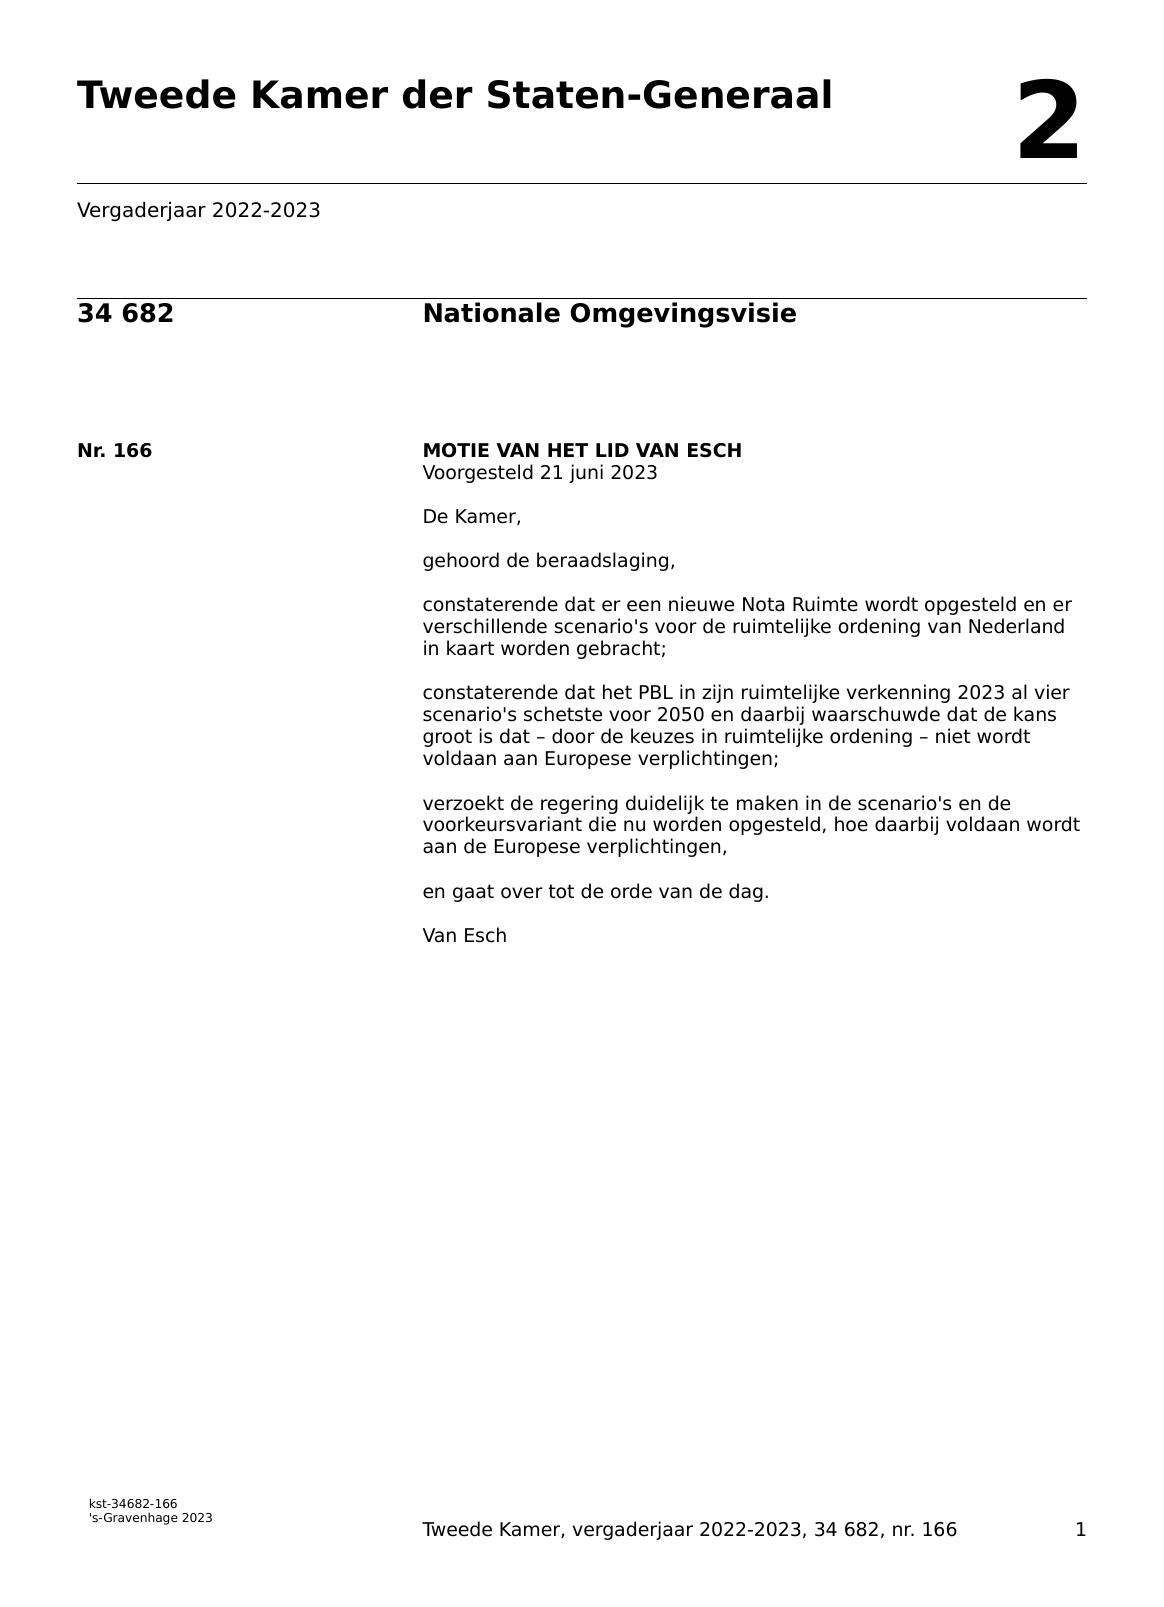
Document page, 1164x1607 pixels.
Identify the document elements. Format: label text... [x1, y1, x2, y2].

table_header 2 [886, 59, 1087, 183]
text gehoord de beraadslaging, [422, 550, 1087, 572]
table_cell Vergaderjaar 2022-2023 [77, 184, 1087, 298]
text De Kamer, [422, 506, 1087, 528]
text constaterende dat er een nieuwe Nota Ruimte wordt opgesteld en er verschillende scenario's voor de ruimtelijke ordening van Nederland in kaart worden gebracht; [422, 594, 1087, 660]
text Voorgesteld 21 juni 2023 [422, 462, 1087, 484]
text verzoekt de regering duidelijk te maken in de scenario's en de voorkeursvariant die nu worden opgesteld, hoe daarbij voldaan wordt aan de Europese verplichtingen, [422, 792, 1087, 858]
table_header Tweede Kamer der Staten-Generaal [77, 59, 886, 183]
text 's-Gravenhage 2023 [88, 1511, 323, 1525]
subtitle Nr. 166 MOTIE VAN HET LID VAN ESCH [77, 440, 1087, 462]
subtitle 34 682 Nationale Omgevingsvisie [77, 299, 1087, 329]
text en gaat over tot de orde van de dag. [422, 881, 1087, 902]
text Van Esch [422, 925, 1087, 947]
text kst-34682-166 [88, 1497, 323, 1511]
text constaterende dat het PBL in zijn ruimtelijke verkenning 2023 al vier scenario's schetste voor 2050 en daarbij waarschuwde dat de kans groot is dat – door de keuzes in ruimtelijke ordening – niet wordt voldaan aan Europese verplichtingen; [422, 682, 1087, 770]
